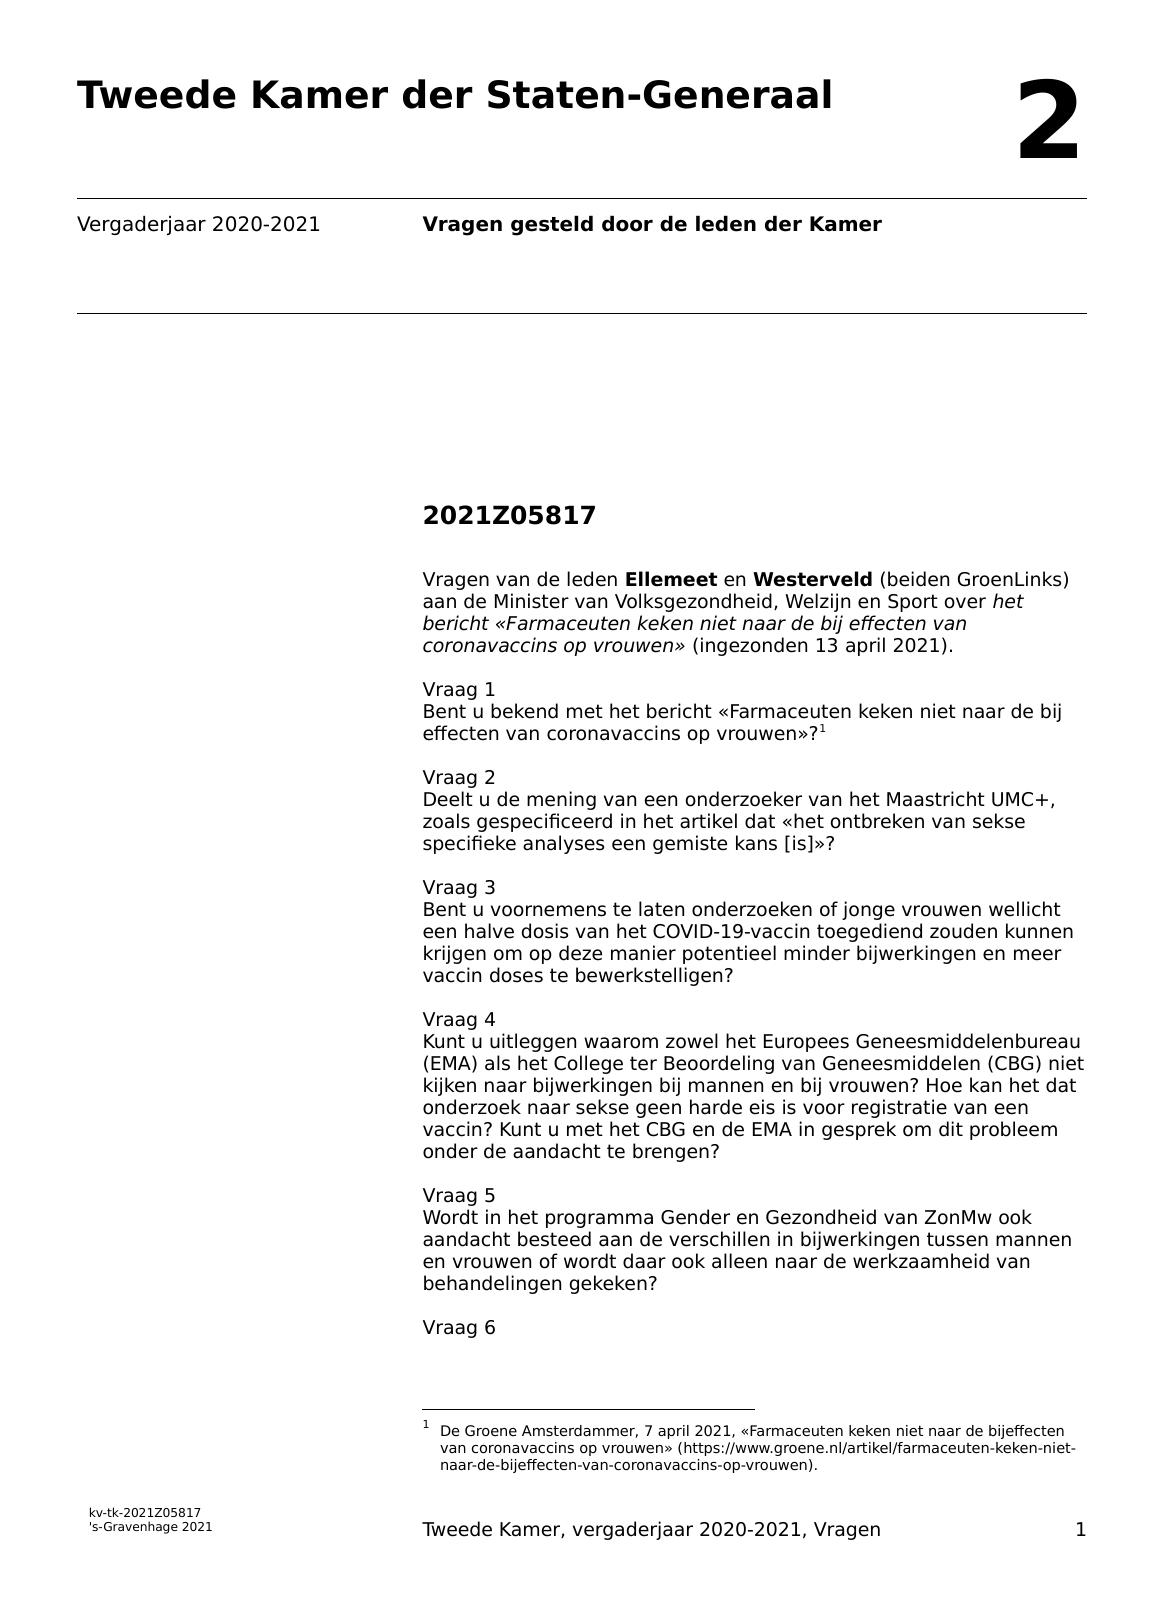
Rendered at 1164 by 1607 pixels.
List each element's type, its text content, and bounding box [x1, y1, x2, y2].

text Wordt in het programma Gender en Gezondheid van ZonMw ook aandacht besteed aan de verschillen in bijwerkingen tussen mannen en vrouwen of wordt daar ook alleen naar de werkzaamheid van behandelingen gekeken? [422, 1207, 1087, 1295]
text Bent u bekend met het bericht «Farmaceuten keken niet naar de bij effecten van coronavaccins op vrouwen»? [422, 701, 1087, 745]
text Vraag 5 [422, 1185, 1087, 1207]
text Kunt u uitleggen waarom zowel het Europees Geneesmiddelenbureau (EMA) als het College ter Beoordeling van Geneesmiddelen (CBG) niet kijken naar bijwerkingen bij mannen en bij vrouwen? Hoe kan het dat onderzoek naar sekse geen harde eis is voor registratie van een vaccin? Kunt u met het CBG en de EMA in gesprek om dit probleem onder de aandacht te brengen? [422, 1031, 1087, 1163]
text Deelt u de mening van een onderzoeker van het Maastricht UMC+, zoals gespecificeerd in het artikel dat «het ontbreken van sekse specifieke analyses een gemiste kans [is]»? [422, 789, 1087, 855]
text Vraag 3 [422, 877, 1087, 899]
text Vraag 4 [422, 1009, 1087, 1031]
table_cell Vragen gesteld door de leden der Kamer [422, 199, 1087, 313]
table_header 2 [886, 59, 1087, 198]
text 's-Gravenhage 2021 [88, 1520, 323, 1534]
text De Groene Amsterdammer, 7 april 2021, «Farmaceuten keken niet naar de bijeffecten van coronavaccins op vrouwen» (https://www.groene.nl/artikel/farmaceuten-keken-niet-naar-de-bijeffecten-van-coronavaccins-op-vrouwen). [422, 1418, 1087, 1474]
text Bent u voornemens te laten onderzoeken of jonge vrouwen wellicht een halve dosis van het COVID-19-vaccin toegediend zouden kunnen krijgen om op deze manier potentieel minder bijwerkingen en meer vaccin doses te bewerkstelligen? [422, 899, 1087, 987]
table_cell Vergaderjaar 2020-2021 [77, 199, 422, 313]
text Vragen van de leden Ellemeet en Westerveld (beiden GroenLinks) aan de Minister van Volksgezondheid, Welzijn en Sport over het bericht «Farmaceuten keken niet naar de bij effecten van coronavaccins op vrouwen» (ingezonden 13 april 2021). [422, 569, 1087, 657]
table_header Tweede Kamer der Staten-Generaal [77, 59, 886, 198]
text Vraag 2 [422, 767, 1087, 789]
text 2021Z05817 [422, 501, 1087, 531]
text Vraag 6 [422, 1317, 1087, 1339]
text Vraag 1 [422, 679, 1087, 701]
text kv-tk-2021Z05817 [88, 1506, 323, 1520]
